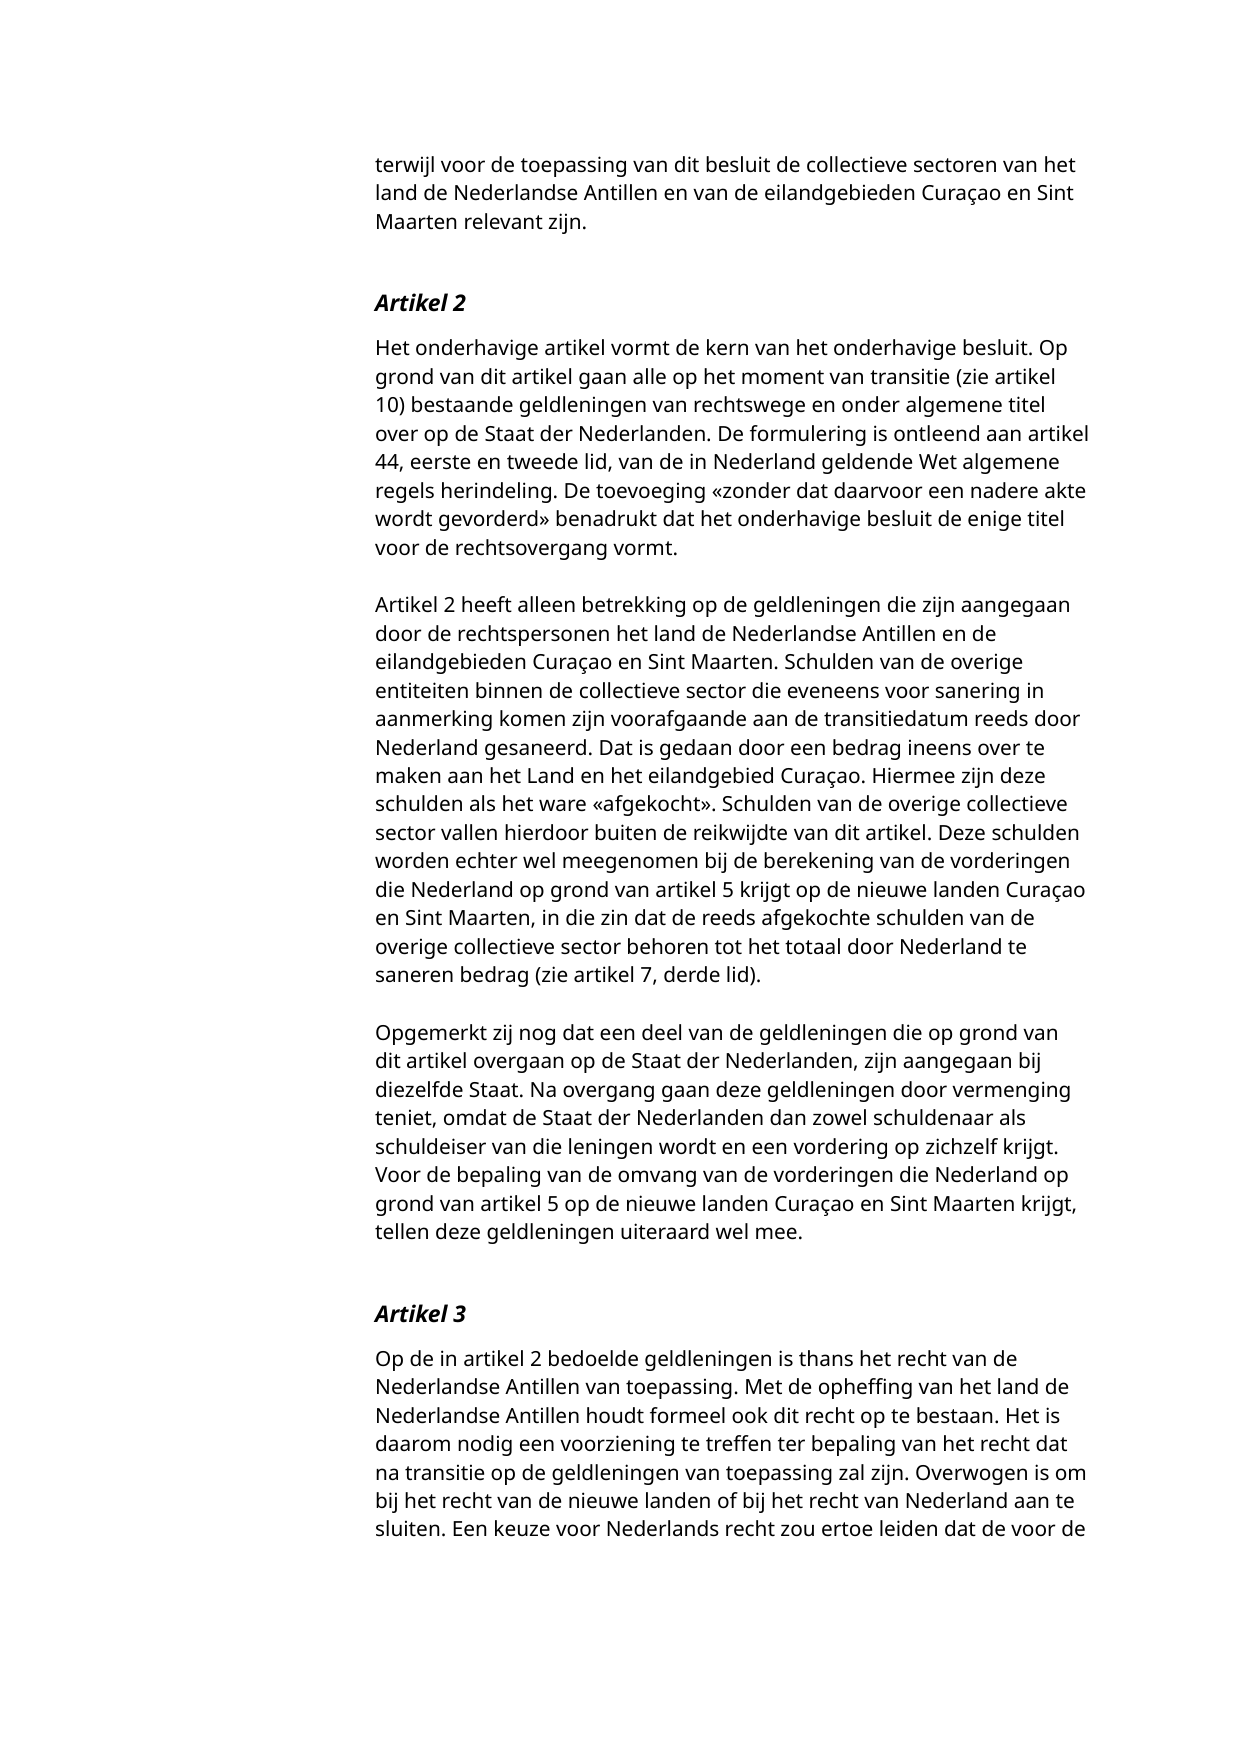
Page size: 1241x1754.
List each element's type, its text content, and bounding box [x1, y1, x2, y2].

subtitle Artikel 3 [375, 1298, 1090, 1329]
subtitle Artikel 2 [375, 287, 1090, 318]
text terwijl voor de toepassing van dit besluit de collectieve sectoren van het land de Nederlandse Antillen en van de eilandgebieden Curaçao en Sint Maarten relevant zijn. [375, 150, 1090, 235]
text Artikel 2 heeft alleen betrekking op de geldleningen die zijn aangegaan door de rechtspersonen het land de Nederlandse Antillen en de eilandgebieden Curaçao en Sint Maarten. Schulden van de overige entiteiten binnen de collectieve sector die eveneens voor sanering in aanmerking komen zijn voorafgaande aan de transitiedatum reeds door Nederland gesaneerd. Dat is gedaan door een bedrag ineens over te maken aan het Land en het eilandgebied Curaçao. Hiermee zijn deze schulden als het ware «afgekocht». Schulden van de overige collectieve sector vallen hierdoor buiten de reikwijdte van dit artikel. Deze schulden worden echter wel meegenomen bij de berekening van de vorderingen die Nederland op grond van artikel 5 krijgt op de nieuwe landen Curaçao en Sint Maarten, in die zin dat de reeds afgekochte schulden van de overige collectieve sector behoren tot het totaal door Nederland te saneren bedrag (zie artikel 7, derde lid). [375, 591, 1090, 989]
text Opgemerkt zij nog dat een deel van de geldleningen die op grond van dit artikel overgaan op de Staat der Nederlanden, zijn aangegaan bij diezelfde Staat. Na overgang gaan deze geldleningen door vermenging teniet, omdat de Staat der Nederlanden dan zowel schuldenaar als schuldeiser van die leningen wordt en een vordering op zichzelf krijgt. Voor de bepaling van de omvang van de vorderingen die Nederland op grond van artikel 5 op de nieuwe landen Curaçao en Sint Maarten krijgt, tellen deze geldleningen uiteraard wel mee. [375, 1018, 1090, 1246]
text Het onderhavige artikel vormt de kern van het onderhavige besluit. Op grond van dit artikel gaan alle op het moment van transitie (zie artikel 10) bestaande geldleningen van rechtswege en onder algemene titel over op de Staat der Nederlanden. De formulering is ontleend aan artikel 44, eerste en tweede lid, van de in Nederland geldende Wet algemene regels herindeling. De toevoeging «zonder dat daarvoor een nadere akte wordt gevorderd» benadrukt dat het onderhavige besluit de enige titel voor de rechtsovergang vormt. [375, 333, 1090, 561]
text Op de in artikel 2 bedoelde geldleningen is thans het recht van de Nederlandse Antillen van toepassing. Met de opheffing van het land de Nederlandse Antillen houdt formeel ook dit recht op te bestaan. Het is daarom nodig een voorziening te treffen ter bepaling van het recht dat na transitie op de geldleningen van toepassing zal zijn. Overwogen is om bij het recht van de nieuwe landen of bij het recht van Nederland aan te sluiten. Een keuze voor Nederlands recht zou ertoe leiden dat de voor de [375, 1344, 1090, 1543]
